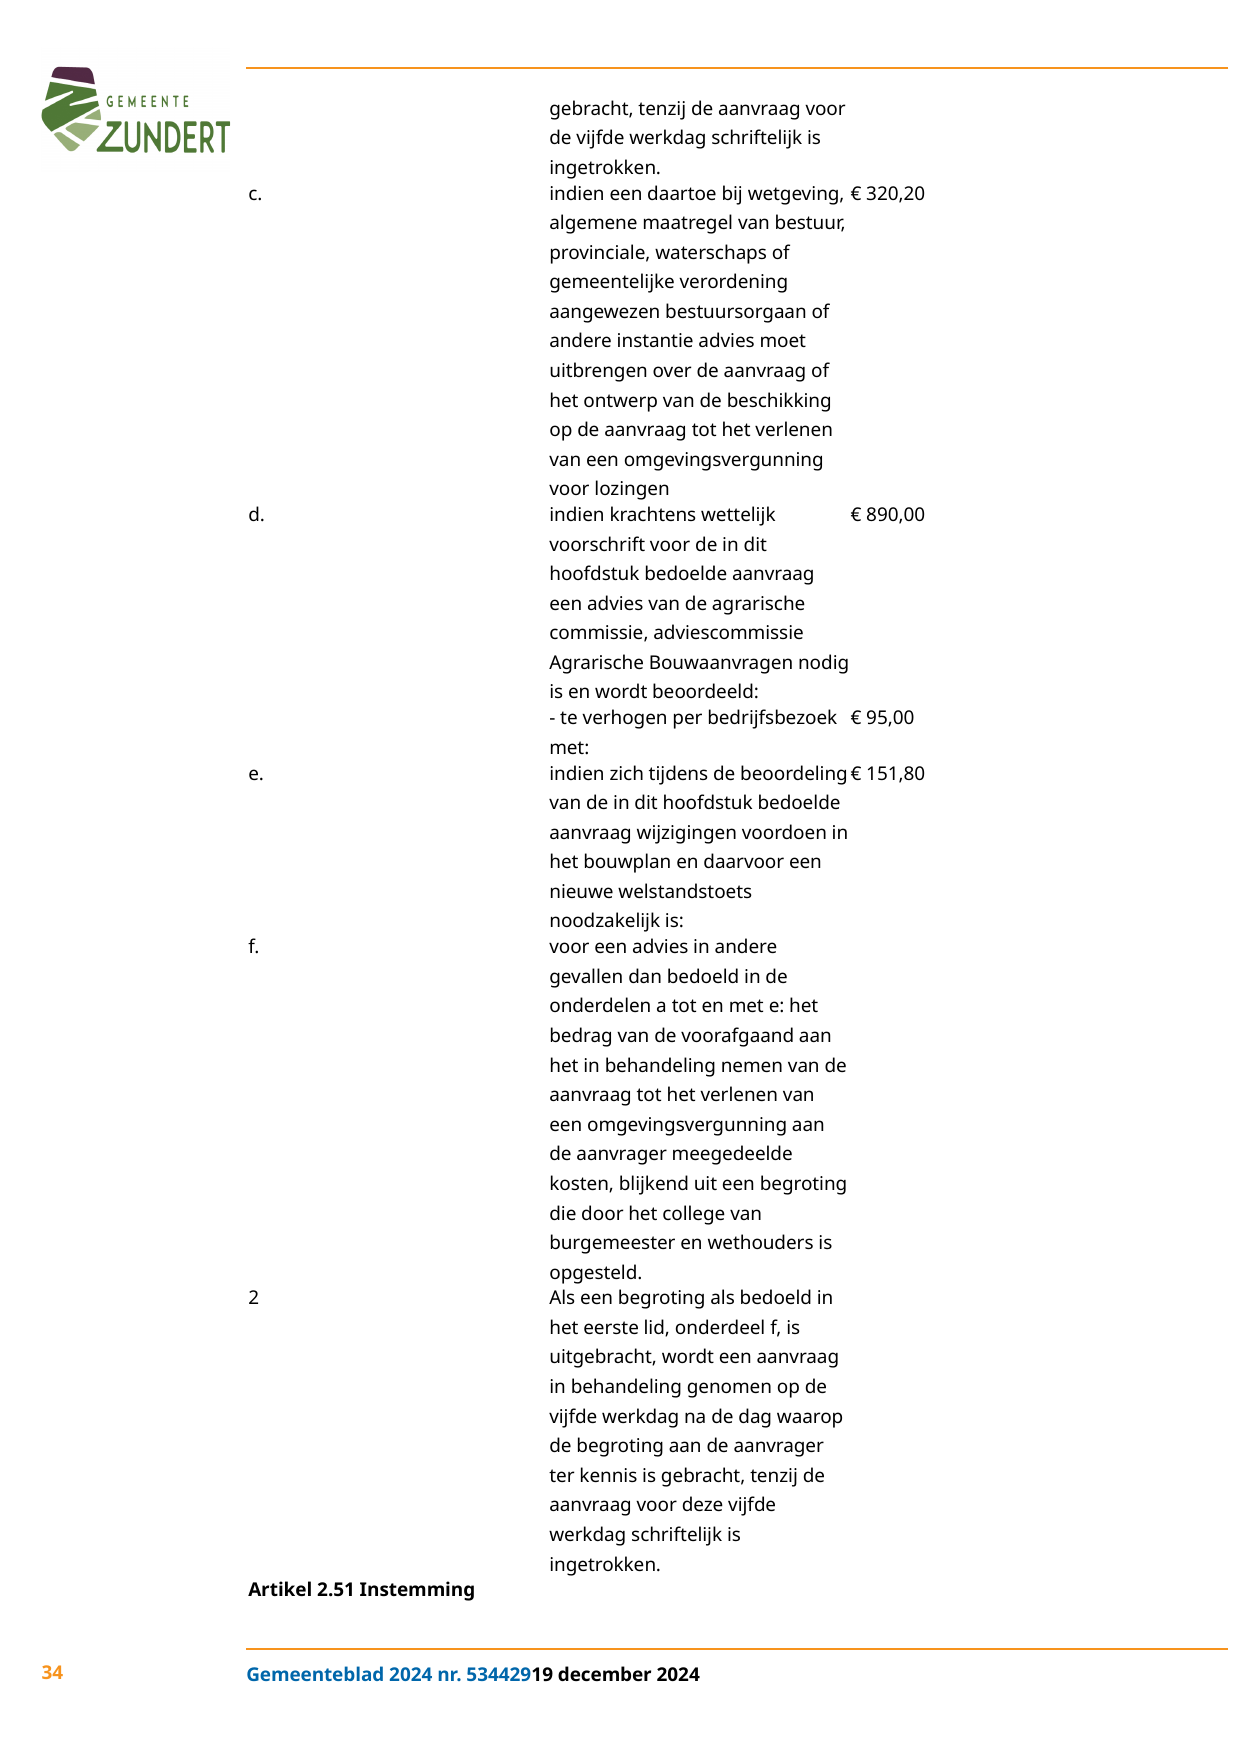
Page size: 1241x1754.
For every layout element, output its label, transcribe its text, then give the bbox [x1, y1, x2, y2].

table_cell voor een advies in andere gevallen dan bedoeld in de onderdelen a tot en met e: het bedrag van de voorafgaand aan het in behandeling nemen van de aanvraag tot het verlenen van een omgevingsvergunning aan de aanvrager meegedeelde kosten, blijkend uit een begroting die door het college van burgemeester en wethouders is opgesteld. [549, 934, 850, 1284]
table_cell e. [248, 760, 549, 933]
table_cell Artikel 2.51 Instemming [248, 1577, 850, 1602]
table_cell indien zich tijdens de beoordeling van de in dit hoofdstuk bedoelde aanvraag wijzigingen voordoen in het bouwplan en daarvoor een nieuwe welstandstoets noodzakelijk is: [549, 760, 850, 933]
table_cell 2 [248, 1285, 549, 1577]
picture [41, 47, 231, 172]
table_cell d. [248, 501, 549, 704]
table_cell [850, 1285, 1152, 1577]
table_cell indien een daartoe bij wetgeving, algemene maatregel van bestuur, provinciale, waterschaps of gemeentelijke verordening aangewezen bestuursorgaan of andere instantie advies moet uitbrengen over de aanvraag of het ontwerp van de beschikking op de aanvraag tot het verlenen van een omgevingsvergunning voor lozingen [549, 180, 850, 501]
table_cell [850, 1577, 1152, 1602]
table_cell [850, 934, 1152, 1284]
table_cell gebracht, tenzij de aanvraag voor de vijfde werkdag schriftelijk is ingetrokken. [549, 95, 850, 180]
table_cell f. [248, 934, 549, 1284]
table_cell c. [248, 180, 549, 501]
table_cell € 95,00 [850, 705, 1152, 760]
table_cell € 320,20 [850, 180, 1152, 501]
table_cell € 151,80 [850, 760, 1152, 933]
table_cell indien krachtens wettelijk voorschrift voor de in dit hoofdstuk bedoelde aanvraag een advies van de agrarische commissie, adviescommissie Agrarische Bouwaanvragen nodig is en wordt beoordeeld: [549, 501, 850, 704]
table_cell - te verhogen per bedrijfsbezoek met: [549, 705, 850, 760]
table_cell [850, 95, 1152, 180]
table_cell [248, 705, 549, 760]
table_cell € 890,00 [850, 501, 1152, 704]
table_cell Als een begroting als bedoeld in het eerste lid, onderdeel f, is uitgebracht, wordt een aanvraag in behandeling genomen op de vijfde werkdag na de dag waarop de begroting aan de aanvrager ter kennis is gebracht, tenzij de aanvraag voor deze vijfde werkdag schriftelijk is ingetrokken. [549, 1285, 850, 1577]
table_cell [248, 95, 549, 180]
